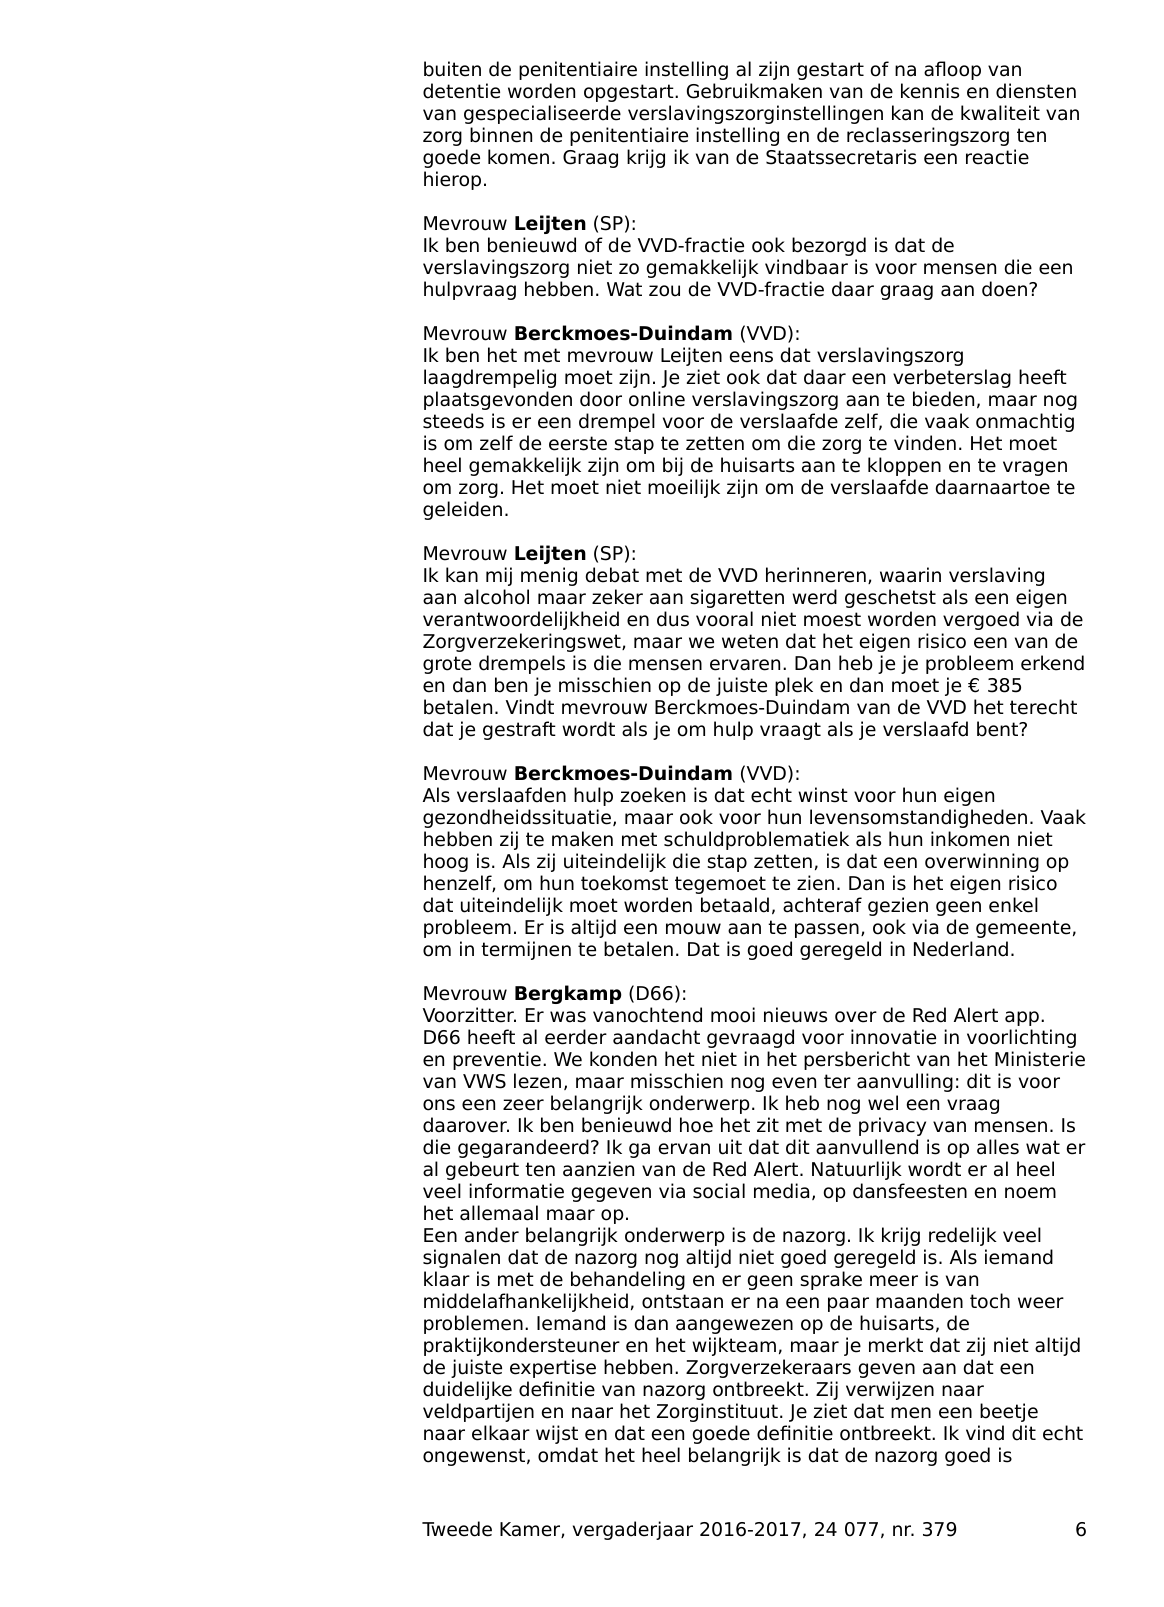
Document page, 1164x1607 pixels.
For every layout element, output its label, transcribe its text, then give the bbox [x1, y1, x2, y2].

text Mevrouw Berckmoes-Duindam (VVD): [422, 763, 1087, 785]
text Als verslaafden hulp zoeken is dat echt winst voor hun eigen gezondheidssituatie, maar ook voor hun levensomstandigheden. Vaak hebben zij te maken met schuldproblematiek als hun inkomen niet hoog is. Als zij uiteindelijk die stap zetten, is dat een overwinning op henzelf, om hun toekomst tegemoet te zien. Dan is het eigen risico dat uiteindelijk moet worden betaald, achteraf gezien geen enkel probleem. Er is altijd een mouw aan te passen, ook via de gemeente, om in termijnen te betalen. Dat is goed geregeld in Nederland. [422, 785, 1087, 961]
text Ik kan mij menig debat met de VVD herinneren, waarin verslaving aan alcohol maar zeker aan sigaretten werd geschetst als een eigen verantwoordelijkheid en dus vooral niet moest worden vergoed via de Zorgverzekeringswet, maar we weten dat het eigen risico een van de grote drempels is die mensen ervaren. Dan heb je je probleem erkend en dan ben je misschien op de juiste plek en dan moet je € 385 betalen. Vindt mevrouw Berckmoes-Duindam van de VVD het terecht dat je gestraft wordt als je om hulp vraagt als je verslaafd bent? [422, 565, 1087, 741]
text Voorzitter. Er was vanochtend mooi nieuws over de Red Alert app. D66 heeft al eerder aandacht gevraagd voor innovatie in voorlichting en preventie. We konden het niet in het persbericht van het Ministerie van VWS lezen, maar misschien nog even ter aanvulling: dit is voor ons een zeer belangrijk onderwerp. Ik heb nog wel een vraag daarover. Ik ben benieuwd hoe het zit met de privacy van mensen. Is die gegarandeerd? Ik ga ervan uit dat dit aanvullend is op alles wat er al gebeurt ten aanzien van de Red Alert. Natuurlijk wordt er al heel veel informatie gegeven via social media, op dansfeesten en noem het allemaal maar op. [422, 1005, 1087, 1225]
text Mevrouw Leijten (SP): [422, 213, 1087, 235]
text buiten de penitentiaire instelling al zijn gestart of na afloop van detentie worden opgestart. Gebruikmaken van de kennis en diensten van gespecialiseerde verslavingszorginstellingen kan de kwaliteit van zorg binnen de penitentiaire instelling en de reclasseringszorg ten goede komen. Graag krijg ik van de Staatssecretaris een reactie hierop. [422, 59, 1087, 191]
text Ik ben het met mevrouw Leijten eens dat verslavingszorg laagdrempelig moet zijn. Je ziet ook dat daar een verbeterslag heeft plaatsgevonden door online verslavingszorg aan te bieden, maar nog steeds is er een drempel voor de verslaafde zelf, die vaak onmachtig is om zelf de eerste stap te zetten om die zorg te vinden. Het moet heel gemakkelijk zijn om bij de huisarts aan te kloppen en te vragen om zorg. Het moet niet moeilijk zijn om de verslaafde daarnaartoe te geleiden. [422, 345, 1087, 521]
text Mevrouw Leijten (SP): [422, 543, 1087, 565]
text Mevrouw Bergkamp (D66): [422, 983, 1087, 1005]
text Ik ben benieuwd of de VVD-fractie ook bezorgd is dat de verslavingszorg niet zo gemakkelijk vindbaar is voor mensen die een hulpvraag hebben. Wat zou de VVD-fractie daar graag aan doen? [422, 235, 1087, 301]
text Mevrouw Berckmoes-Duindam (VVD): [422, 323, 1087, 345]
text Een ander belangrijk onderwerp is de nazorg. Ik krijg redelijk veel signalen dat de nazorg nog altijd niet goed geregeld is. Als iemand klaar is met de behandeling en er geen sprake meer is van middelafhankelijkheid, ontstaan er na een paar maanden toch weer problemen. Iemand is dan aangewezen op de huisarts, de praktijkondersteuner en het wijkteam, maar je merkt dat zij niet altijd de juiste expertise hebben. Zorgverzekeraars geven aan dat een duidelijke definitie van nazorg ontbreekt. Zij verwijzen naar veldpartijen en naar het Zorginstituut. Je ziet dat men een beetje naar elkaar wijst en dat een goede definitie ontbreekt. Ik vind dit echt ongewenst, omdat het heel belangrijk is dat de nazorg goed is [422, 1225, 1087, 1467]
